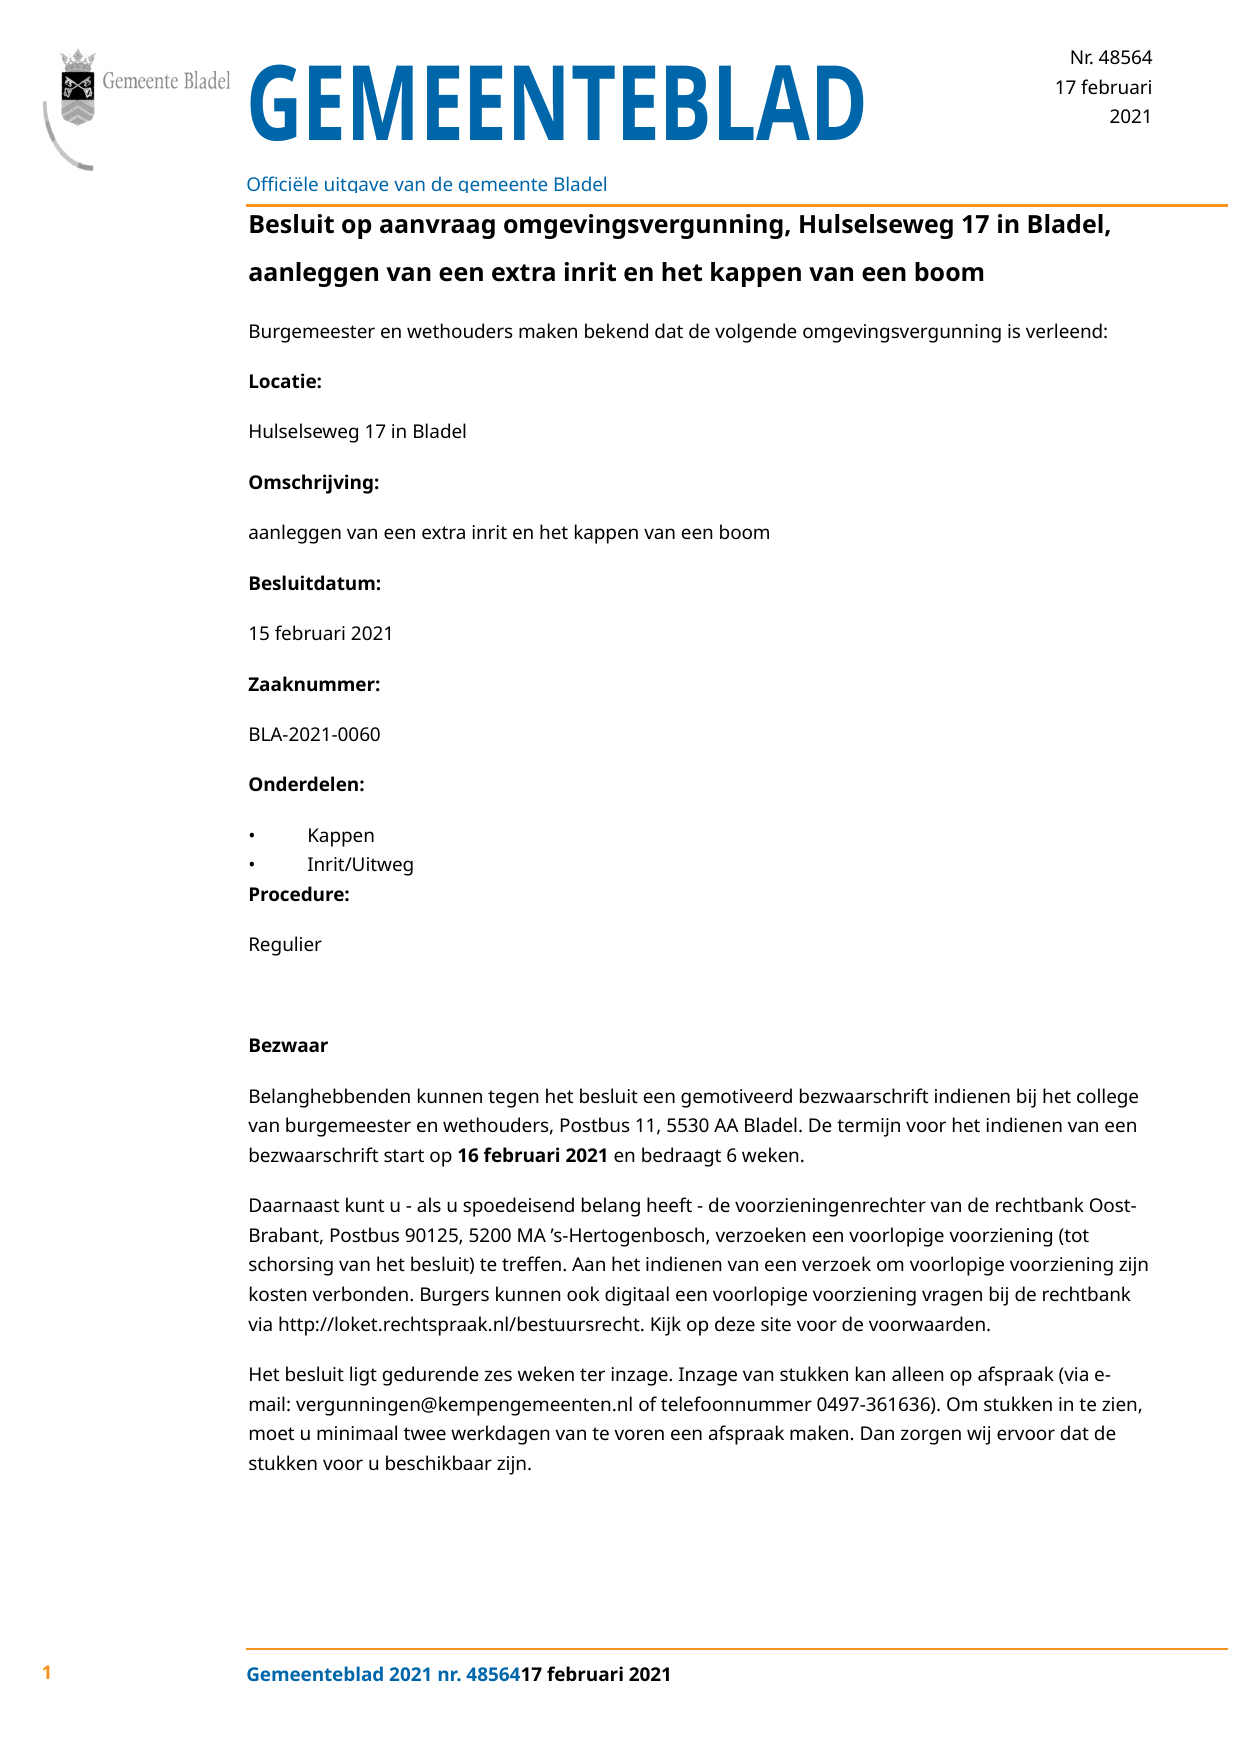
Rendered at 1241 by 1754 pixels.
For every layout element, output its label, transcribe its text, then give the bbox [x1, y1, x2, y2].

text Zaaknummer: [248, 671, 1152, 697]
text Besluitdatum: [248, 570, 1152, 596]
text Besluit op aanvraag omgevingsvergunning, Hulselseweg 17 in Bladel, aanleggen van een extra inrit en het kappen van een boom [248, 207, 1152, 288]
text Omschrijving: [248, 469, 1152, 495]
text Locatie: [248, 368, 1152, 394]
text aanleggen van een extra inrit en het kappen van een boom [248, 519, 1152, 545]
text 15 februari 2021 [248, 620, 1152, 646]
picture [41, 47, 231, 172]
text Onderdelen: [248, 772, 1152, 797]
list Kappen [248, 822, 1152, 848]
text Bezwaar [248, 1032, 1152, 1058]
text Procedure: [248, 881, 1152, 907]
text Het besluit ligt gedurende zes weken ter inzage. Inzage van stukken kan alleen op afspraak (via e-mail: vergunningen@kempengemeenten.nl of telefoonnummer 0497-361636). Om stukken in te zien, moet u minimaal twee werkdagen van te voren een afspraak maken. Dan zorgen wij ervoor dat de stukken voor u beschikbaar zijn. [248, 1361, 1152, 1476]
text Burgemeester en wethouders maken bekend dat de volgende omgevingsvergunning is verleend: [248, 318, 1152, 344]
list Inrit/Uitweg [248, 852, 1152, 877]
text Daarnaast kunt u - als u spoedeisend belang heeft - de voorzieningenrechter van de rechtbank Oost-Brabant, Postbus 90125, 5200 MA ’s-Hertogenbosch, verzoeken een voorlopige voorziening (tot schorsing van het besluit) te treffen. Aan het indienen van een verzoek om voorlopige voorziening zijn kosten verbonden. Burgers kunnen ook digitaal een voorlopige voorziening vragen bij de rechtbank via http://loket.rechtspraak.nl/bestuursrecht. Kijk op deze site voor de voorwaarden. [248, 1192, 1152, 1337]
text BLA-2021-0060 [248, 721, 1152, 747]
text Hulselseweg 17 in Bladel [248, 419, 1152, 444]
text Regulier [248, 932, 1152, 957]
text Belanghebbenden kunnen tegen het besluit een gemotiveerd bezwaarschrift indienen bij het college van burgemeester en wethouders, Postbus 11, 5530 AA Bladel. De termijn voor het indienen van een bezwaarschrift start op 16 februari 2021 en bedraagt 6 weken. [248, 1083, 1152, 1168]
